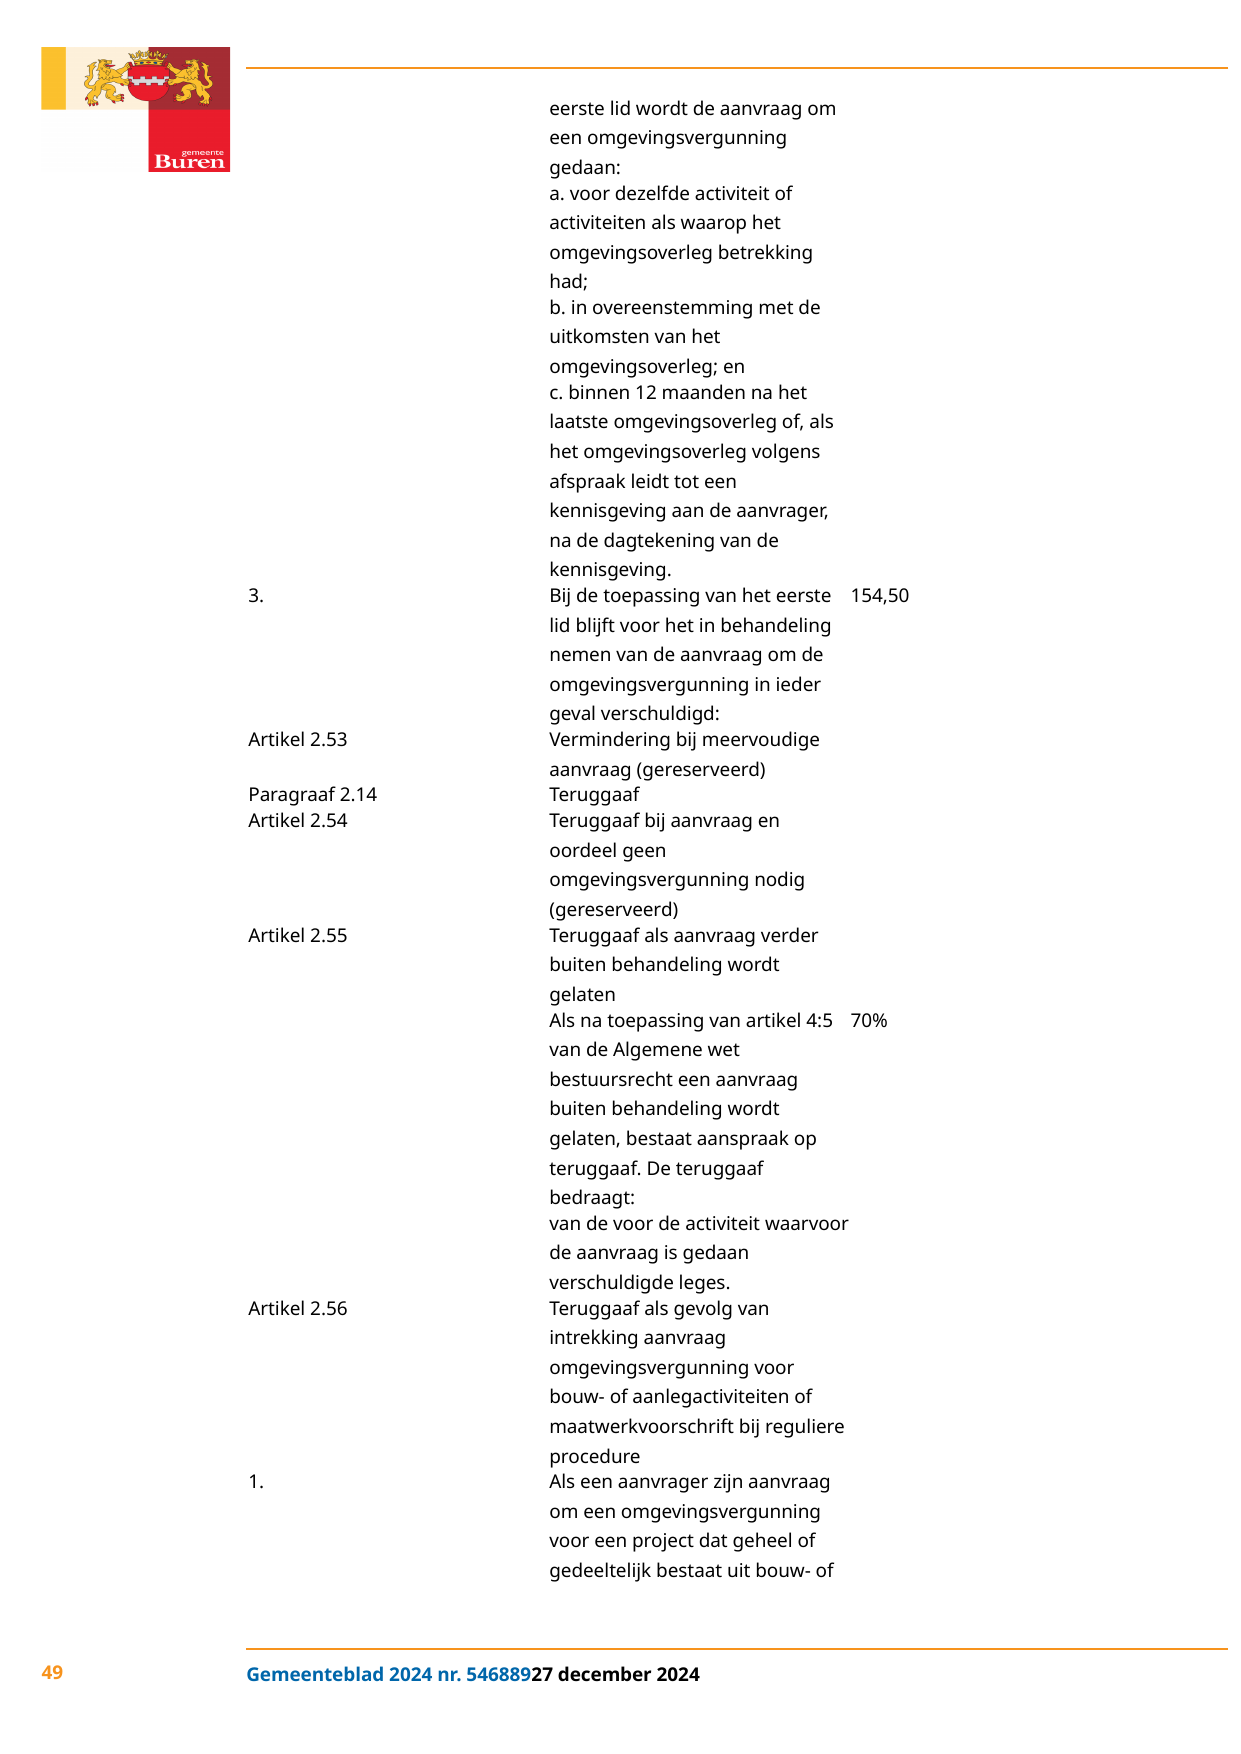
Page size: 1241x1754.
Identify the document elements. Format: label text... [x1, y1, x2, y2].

table_cell [248, 180, 549, 294]
table_cell Als een aanvrager zijn aanvraag om een omgevingsvergunning voor een project dat geheel of gedeeltelijk bestaat uit bouw- of [549, 1469, 850, 1583]
table_cell Artikel 2.53 [248, 726, 549, 782]
table_cell Bij de toepassing van het eerste lid blijft voor het in behandeling nemen van de aanvraag om de omgevingsvergunning in ieder geval verschuldigd: [549, 582, 850, 726]
table_cell Als na toepassing van artikel 4:5 van de Algemene wet bestuursrecht een aanvraag buiten behandeling wordt gelaten, bestaat aanspraak op teruggaaf. De teruggaaf bedraagt: [549, 1007, 850, 1210]
table_cell 70% [850, 1007, 1152, 1210]
table_cell [850, 180, 1152, 294]
table_cell [248, 1007, 549, 1210]
table_cell 154,50 [850, 582, 1152, 726]
table_cell Artikel 2.56 [248, 1295, 549, 1468]
table_cell Vermindering bij meervoudige aanvraag (gereserveerd) [549, 726, 850, 782]
picture [41, 47, 231, 172]
table_cell [850, 1469, 1152, 1583]
table_cell eerste lid wordt de aanvraag om een omgevingsvergunning gedaan: [549, 95, 850, 180]
table_cell [850, 726, 1152, 782]
table_cell a. voor dezelfde activiteit of activiteiten als waarop het omgevingsoverleg betrekking had; [549, 180, 850, 294]
table_cell b. in overeenstemming met de uitkomsten van het omgevingsoverleg; en [549, 294, 850, 379]
table_cell [850, 95, 1152, 180]
table_cell van de voor de activiteit waarvoor de aanvraag is gedaan verschuldigde leges. [549, 1210, 850, 1295]
table_cell Teruggaaf als gevolg van intrekking aanvraag omgevingsvergunning voor bouw- of aanlegactiviteiten of maatwerkvoorschrift bij reguliere procedure [549, 1295, 850, 1468]
table_cell 1. [248, 1469, 549, 1583]
table_cell Teruggaaf als aanvraag verder buiten behandeling wordt gelaten [549, 922, 850, 1007]
table_cell 3. [248, 582, 549, 726]
table_cell c. binnen 12 maanden na het laatste omgevingsoverleg of, als het omgevingsoverleg volgens afspraak leidt tot een kennisgeving aan de aanvrager, na de dagtekening van de kennisgeving. [549, 379, 850, 582]
table_cell [850, 1210, 1152, 1295]
table_cell [850, 1295, 1152, 1468]
table_cell [248, 95, 549, 180]
table_cell [850, 294, 1152, 379]
table_cell Teruggaaf bij aanvraag en oordeel geen omgevingsvergunning nodig (gereserveerd) [549, 808, 850, 922]
table_cell [850, 782, 1152, 807]
table_cell [248, 1210, 549, 1295]
table_cell Teruggaaf [549, 782, 850, 807]
table_cell [850, 379, 1152, 582]
table_cell [248, 379, 549, 582]
table_cell Artikel 2.54 [248, 808, 549, 922]
table_cell [850, 922, 1152, 1007]
table_cell Paragraaf 2.14 [248, 782, 549, 807]
table_cell Artikel 2.55 [248, 922, 549, 1007]
table_cell [248, 294, 549, 379]
table_cell [850, 808, 1152, 922]
